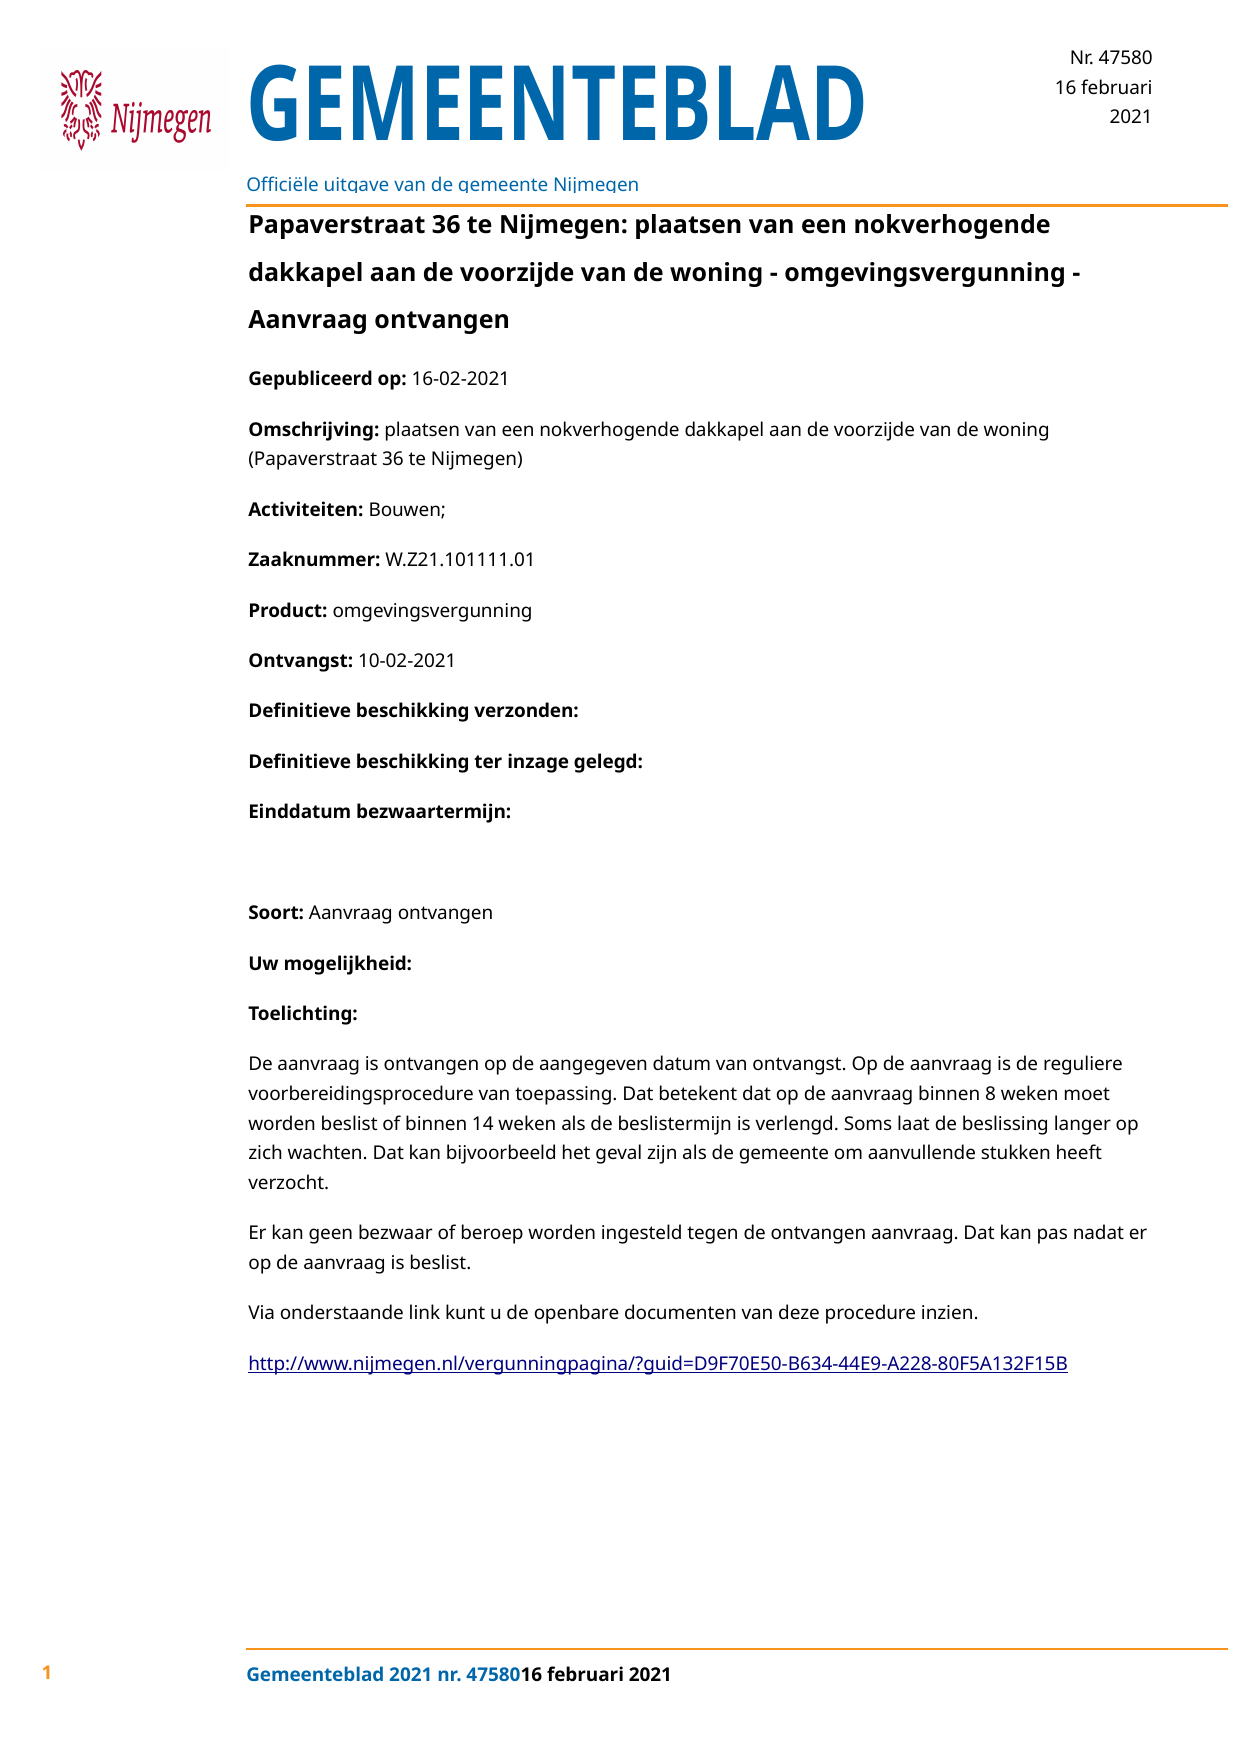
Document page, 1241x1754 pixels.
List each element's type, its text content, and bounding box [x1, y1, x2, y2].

text Uw mogelijkheid: [248, 950, 1152, 975]
text De aanvraag is ontvangen op de aangegeven datum van ontvangst. Op de aanvraag is de reguliere voorbereidingsprocedure van toepassing. Dat betekent dat op de aanvraag binnen 8 weken moet worden beslist of binnen 14 weken als de beslistermijn is verlengd. Soms laat de beslissing langer op zich wachten. Dat kan bijvoorbeeld het geval zijn als de gemeente om aanvullende stukken heeft verzocht. [248, 1051, 1152, 1194]
text Zaaknummer: W.Z21.101111.01 [248, 546, 1152, 572]
text Product: omgevingsvergunning [248, 597, 1152, 622]
text Papaverstraat 36 te Nijmegen: plaatsen van een nokverhogende dakkapel aan de voorzijde van de woning - omgevingsvergunning - Aanvraag ontvangen [248, 207, 1152, 336]
text Omschrijving: plaatsen van een nokverhogende dakkapel aan de voorzijde van de woning (Papaverstraat 36 te Nijmegen) [248, 416, 1152, 471]
text Activiteiten: Bouwen; [248, 496, 1152, 522]
text Er kan geen bezwaar of beroep worden ingesteld tegen de ontvangen aanvraag. Dat kan pas nadat er op de aanvraag is beslist. [248, 1219, 1152, 1274]
text Definitieve beschikking verzonden: [248, 698, 1152, 723]
text Via onderstaande link kunt u de openbare documenten van deze procedure inzien. [248, 1299, 1152, 1325]
text Definitieve beschikking ter inzage gelegd: [248, 748, 1152, 774]
text Einddatum bezwaartermijn: [248, 798, 1152, 824]
text http://www.nijmegen.nl/vergunningpagina/?guid=D9F70E50-B634-44E9-A228-80F5A132F15B [248, 1350, 1152, 1375]
text Ontvangst: 10-02-2021 [248, 647, 1152, 673]
picture [41, 47, 231, 172]
text Soort: Aanvraag ontvangen [248, 899, 1152, 925]
text Gepubliceerd op: 16-02-2021 [248, 366, 1152, 391]
text Toelichting: [248, 1000, 1152, 1026]
